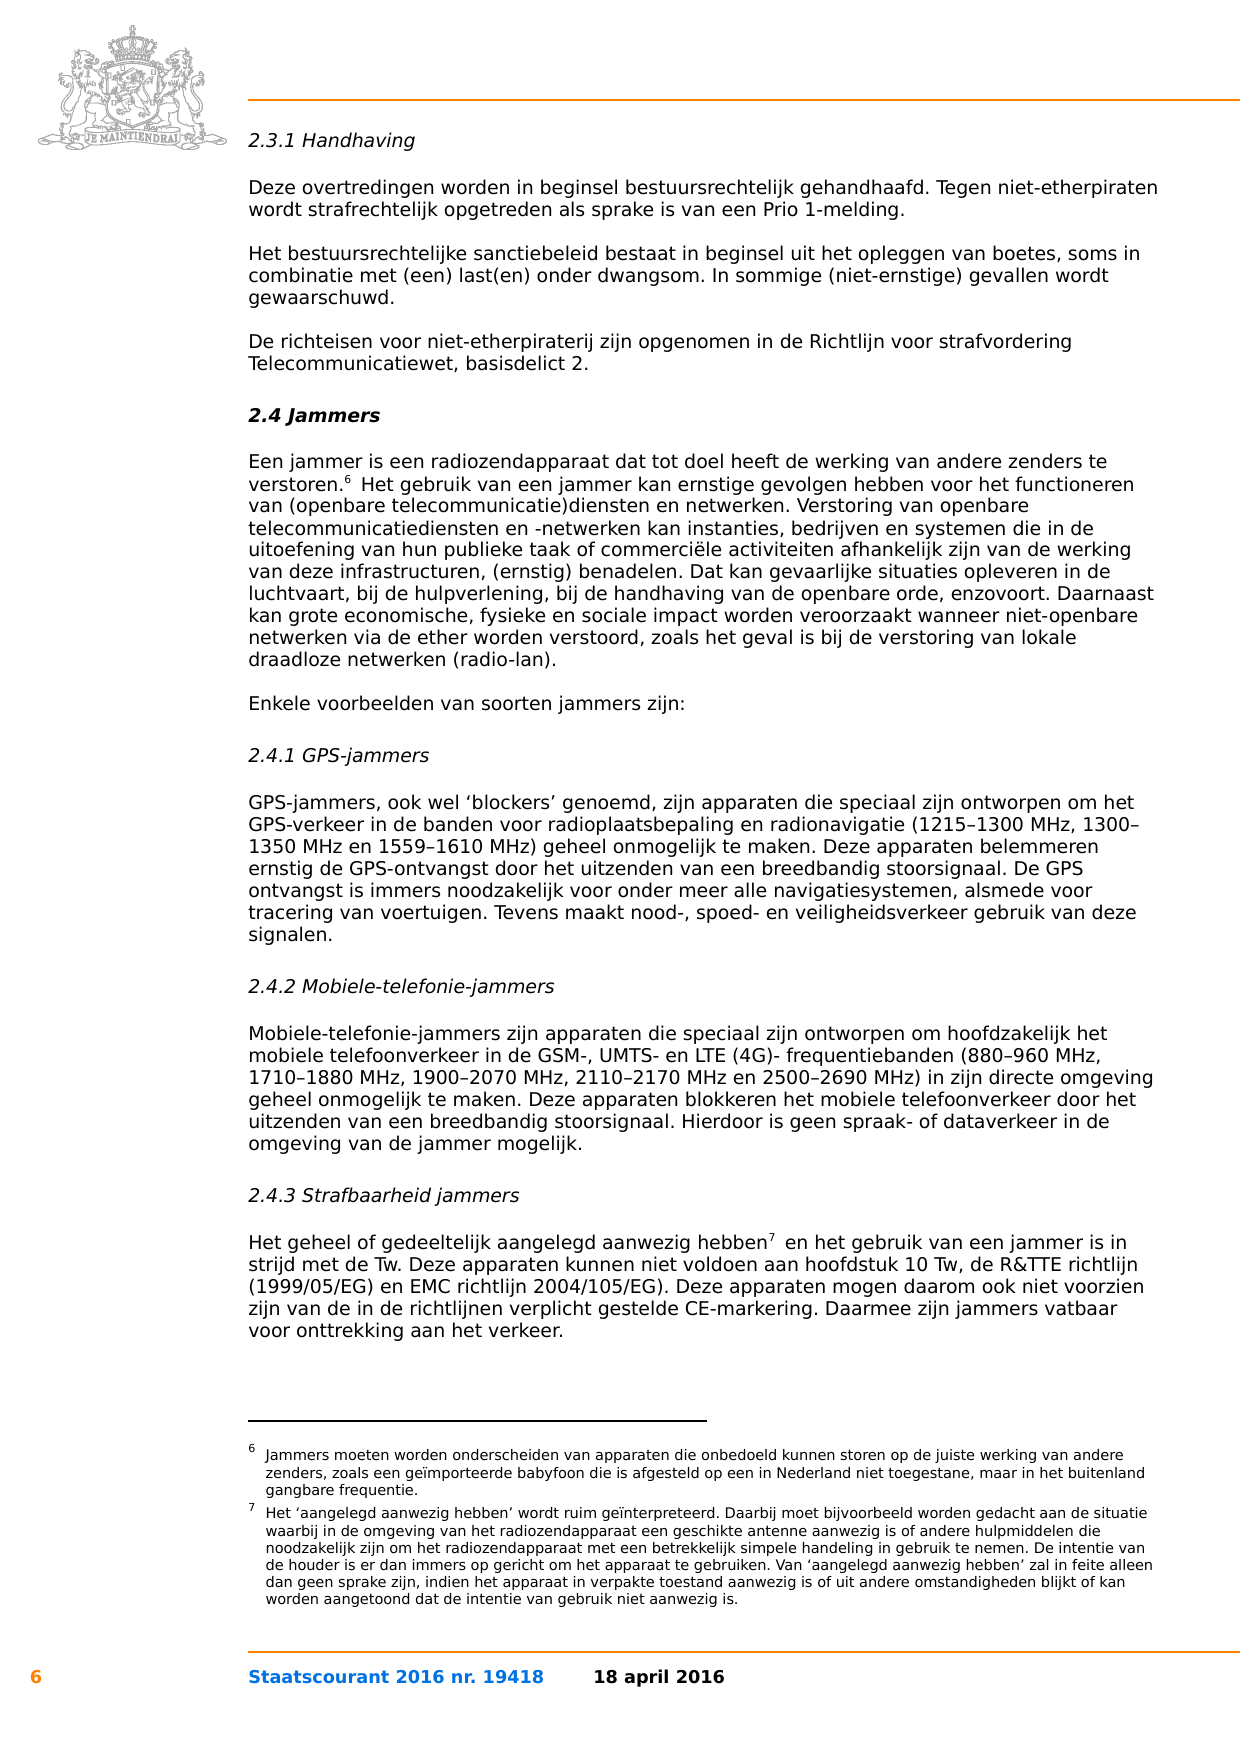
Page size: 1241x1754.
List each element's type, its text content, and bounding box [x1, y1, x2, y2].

text Jammers moeten worden onderscheiden van apparaten die onbedoeld kunnen storen op de juiste werking van andere zenders, zoals een geïmporteerde babyfoon die is afgesteld op een in Nederland niet toegestane, maar in het buitenland gangbare frequentie. [248, 1443, 1163, 1498]
text Enkele voorbeelden van soorten jammers zijn: [248, 693, 1163, 715]
text Deze overtredingen worden in beginsel bestuursrechtelijk gehandhaafd. Tegen niet-etherpiraten wordt strafrechtelijk opgetreden als sprake is van een Prio 1-melding. [248, 177, 1163, 221]
text Het bestuursrechtelijke sanctiebeleid bestaat in beginsel uit het opleggen van boetes, soms in combinatie met (een) last(en) onder dwangsom. In sommige (niet-ernstige) gevallen wordt gewaarschuwd. [248, 243, 1163, 309]
text Een jammer is een radiozendapparaat dat tot doel heeft de werking van andere zenders te verstoren. Het gebruik van een jammer kan ernstige gevolgen hebben voor het functioneren van (openbare telecommunicatie)diensten en netwerken. Verstoring van openbare telecommunicatiediensten en -netwerken kan instanties, bedrijven en systemen die in de uitoefening van hun publieke taak of commerciële activiteiten afhankelijk zijn van de werking van deze infrastructuren, (ernstig) benadelen. Dat kan gevaarlijke situaties opleveren in de luchtvaart, bij de hulpverlening, bij de handhaving van de openbare orde, enzovoort. Daarnaast kan grote economische, fysieke en sociale impact worden veroorzaakt wanneer niet-openbare netwerken via de ether worden verstoord, zoals het geval is bij de verstoring van lokale draadloze netwerken (radio-lan). [248, 451, 1163, 671]
subtitle 2.4.1 GPS-jammers [248, 745, 1163, 767]
text Het ‘aangelegd aanwezig hebben’ wordt ruim geïnterpreteerd. Daarbij moet bijvoorbeeld worden gedacht aan de situatie waarbij in de omgeving van het radiozendapparaat een geschikte antenne aanwezig is of andere hulpmiddelen die noodzakelijk zijn om het radiozendapparaat met een betrekkelijk simpele handeling in gebruik te nemen. De intentie van de houder is er dan immers op gericht om het apparaat te gebruiken. Van ‘aangelegd aanwezig hebben’ zal in feite alleen dan geen sprake zijn, indien het apparaat in verpakte toestand aanwezig is of uit andere omstandigheden blijkt of kan worden aangetoond dat de intentie van gebruik niet aanwezig is. [248, 1501, 1163, 1608]
text De richteisen voor niet-etherpiraterij zijn opgenomen in de Richtlijn voor strafvordering Telecommunicatiewet, basisdelict 2. [248, 331, 1163, 374]
subtitle 2.4.2 Mobiele-telefonie-jammers [248, 976, 1163, 998]
subtitle 2.4.3 Strafbaarheid jammers [248, 1185, 1163, 1207]
picture [38, 25, 227, 150]
text Het geheel of gedeeltelijk aangelegd aanwezig hebben en het gebruik van een jammer is in strijd met de Tw. Deze apparaten kunnen niet voldoen aan hoofdstuk 10 Tw, de R&TTE richtlijn (1999/05/EG) en EMC richtlijn 2004/105/EG). Deze apparaten mogen daarom ook niet voorzien zijn van de in de richtlijnen verplicht gestelde CE-markering. Daarmee zijn jammers vatbaar voor onttrekking aan het verkeer. [248, 1232, 1163, 1342]
text Mobiele-telefonie-jammers zijn apparaten die speciaal zijn ontworpen om hoofdzakelijk het mobiele telefoonverkeer in de GSM-, UMTS- en LTE (4G)- frequentiebanden (880–960 MHz, 1710–1880 MHz, 1900–2070 MHz, 2110–2170 MHz en 2500–2690 MHz) in zijn directe omgeving geheel onmogelijk te maken. Deze apparaten blokkeren het mobiele telefoonverkeer door het uitzenden van een breedbandig stoorsignaal. Hierdoor is geen spraak- of dataverkeer in de omgeving van de jammer mogelijk. [248, 1023, 1163, 1155]
subtitle 2.4 Jammers [248, 404, 1163, 426]
subtitle 2.3.1 Handhaving [248, 130, 1163, 152]
text GPS-jammers, ook wel ‘blockers’ genoemd, zijn apparaten die speciaal zijn ontworpen om het GPS-verkeer in de banden voor radioplaatsbepaling en radionavigatie (1215–1300 MHz, 1300–1350 MHz en 1559–1610 MHz) geheel onmogelijk te maken. Deze apparaten belemmeren ernstig de GPS-ontvangst door het uitzenden van een breedbandig stoorsignaal. De GPS ontvangst is immers noodzakelijk voor onder meer alle navigatiesystemen, alsmede voor tracering van voertuigen. Tevens maakt nood-, spoed- en veiligheidsverkeer gebruik van deze signalen. [248, 792, 1163, 946]
